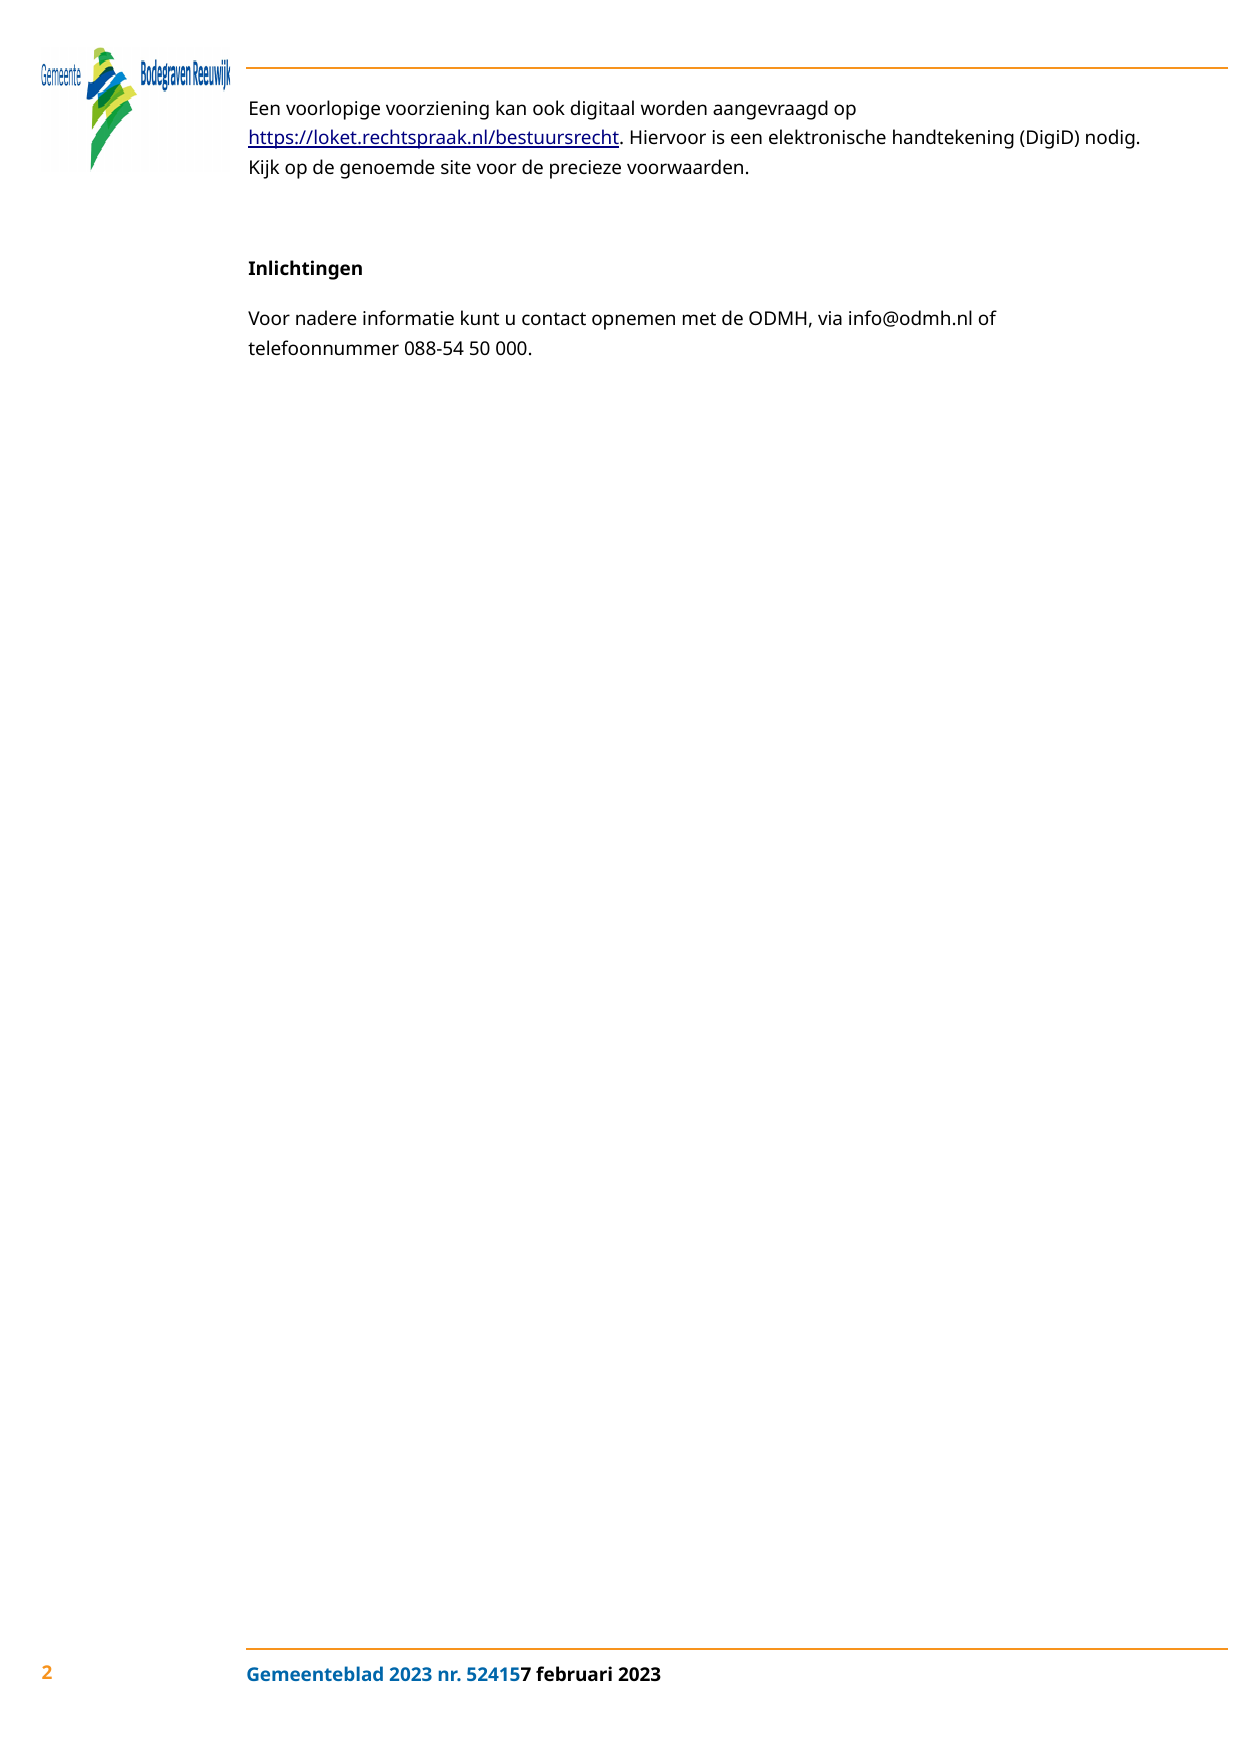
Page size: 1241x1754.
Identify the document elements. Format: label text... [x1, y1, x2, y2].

text Inlichtingen [248, 255, 1152, 281]
picture [41, 47, 231, 172]
text Een voorlopige voorziening kan ook digitaal worden aangevraagd op https://loket.rechtspraak.nl/bestuursrecht. Hiervoor is een elektronische handtekening (DigiD) nodig. Kijk op de genoemde site voor de precieze voorwaarden. [248, 95, 1152, 180]
text Voor nadere informatie kunt u contact opnemen met de ODMH, via info@odmh.nl of telefoonnummer 088-54 50 000. [248, 305, 1152, 361]
